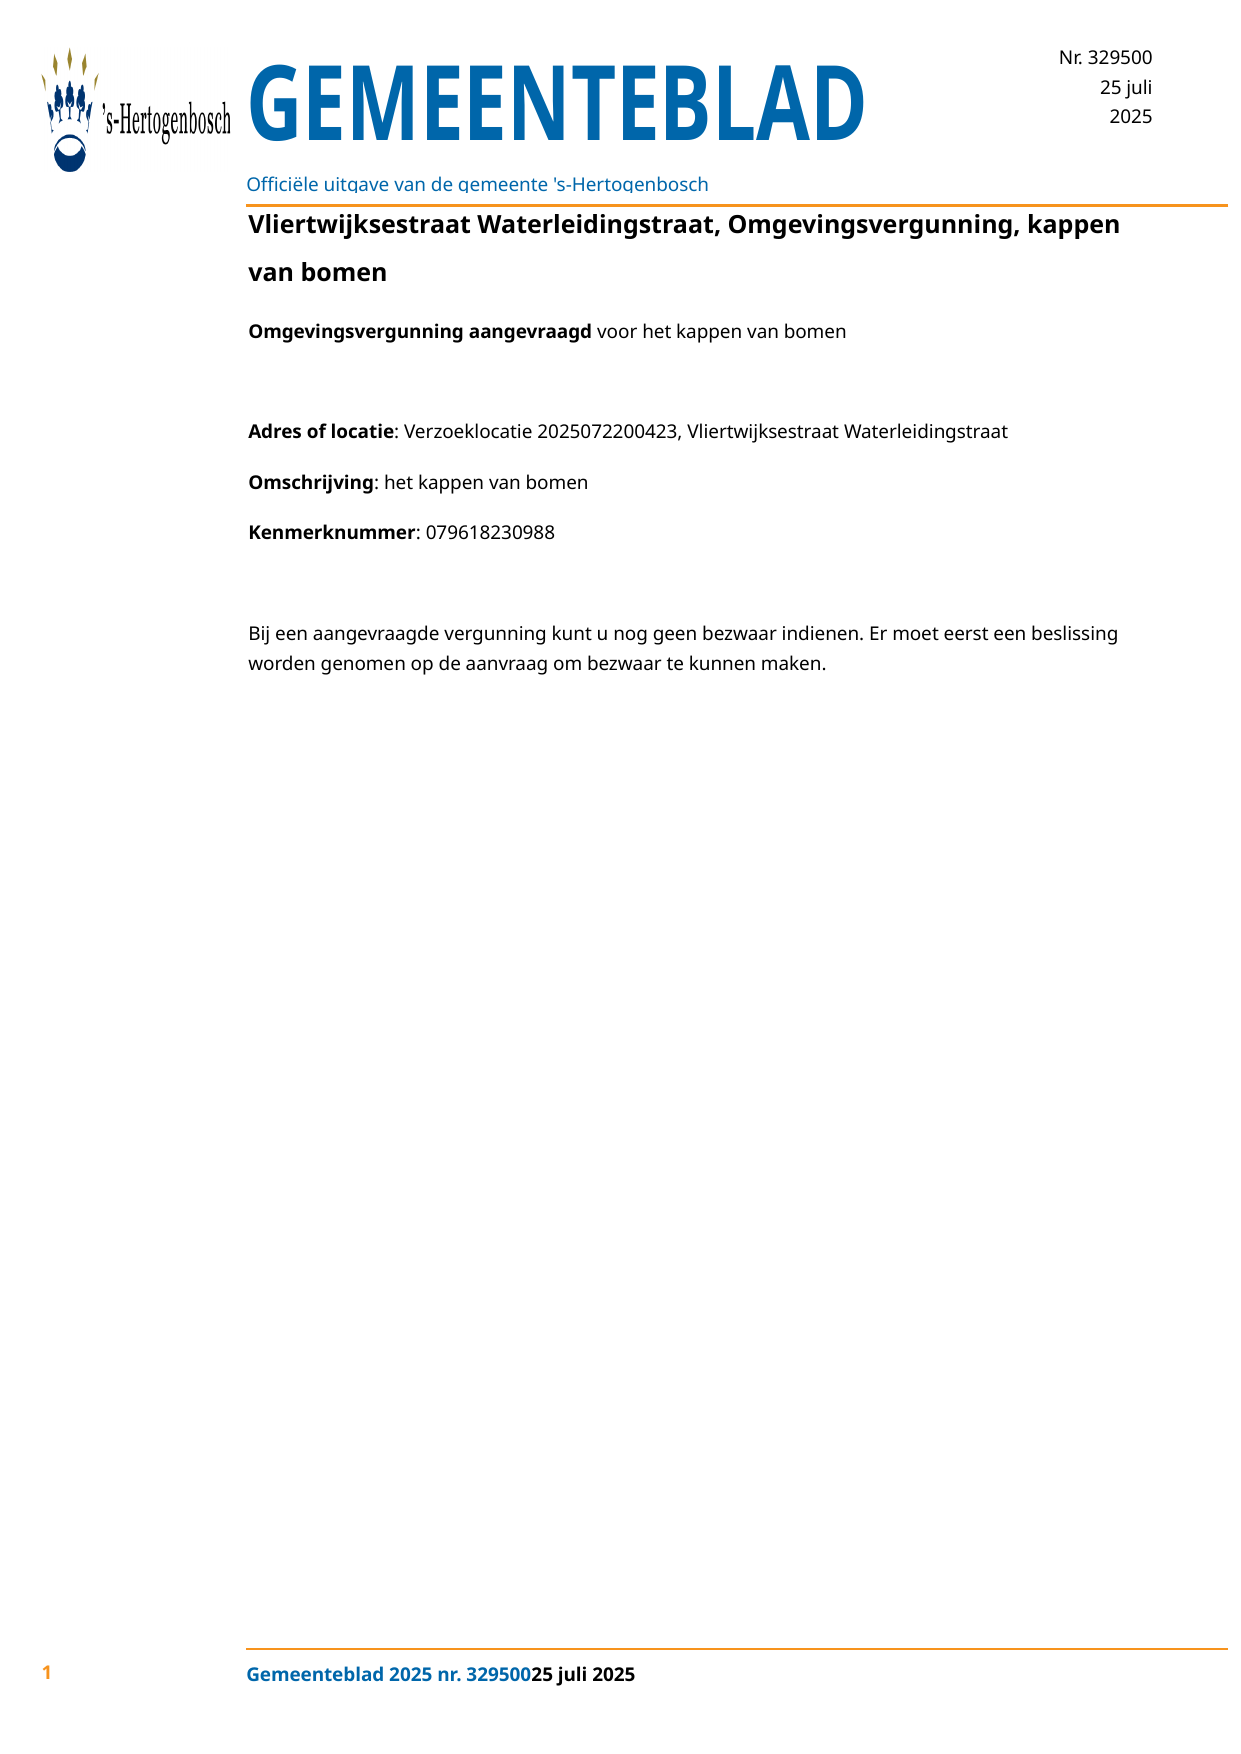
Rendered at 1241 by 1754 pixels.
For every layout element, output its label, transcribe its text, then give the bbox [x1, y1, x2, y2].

text Kenmerknummer: 079618230988 [248, 519, 1152, 545]
text Adres of locatie: Verzoeklocatie 2025072200423, Vliertwijksestraat Waterleidingstraat [248, 419, 1152, 444]
picture [41, 47, 231, 172]
text Omgevingsvergunning aangevraagd voor het kappen van bomen [248, 318, 1152, 344]
text Bij een aangevraagde vergunning kunt u nog geen bezwaar indienen. Er moet eerst een beslissing worden genomen op de aanvraag om bezwaar te kunnen maken. [248, 620, 1152, 676]
text Vliertwijksestraat Waterleidingstraat, Omgevingsvergunning, kappen van bomen [248, 207, 1152, 288]
text Omschrijving: het kappen van bomen [248, 469, 1152, 495]
